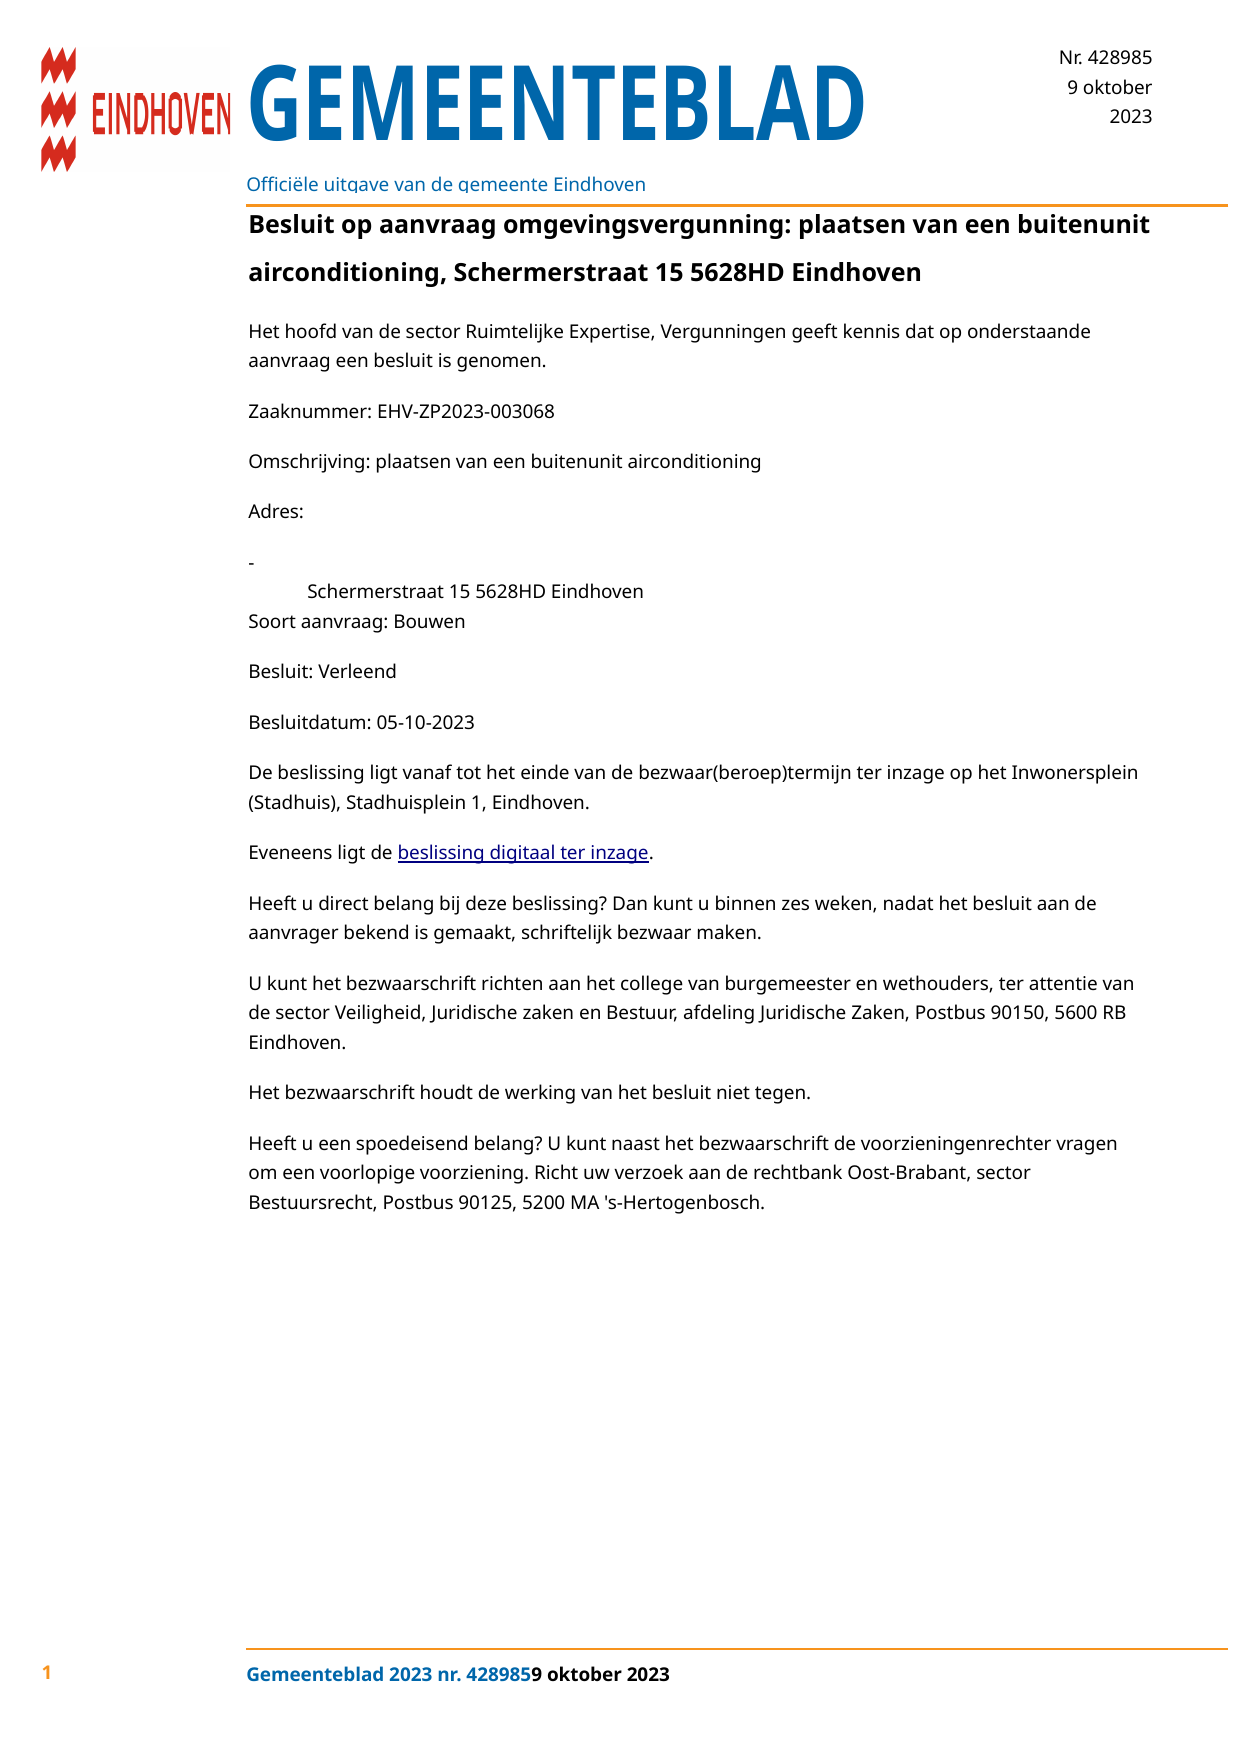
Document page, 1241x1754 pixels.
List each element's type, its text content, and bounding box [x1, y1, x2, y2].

text Besluit op aanvraag omgevingsvergunning: plaatsen van een buitenunit airconditioning, Schermerstraat 15 5628HD Eindhoven [248, 207, 1152, 288]
text De beslissing ligt vanaf tot het einde van de bezwaar(beroep)termijn ter inzage op het Inwonersplein (Stadhuis), Stadhuisplein 1, Eindhoven. [248, 759, 1152, 815]
text U kunt het bezwaarschrift richten aan het college van burgemeester en wethouders, ter attentie van de sector Veiligheid, Juridische zaken en Bestuur, afdeling Juridische Zaken, Postbus 90150, 5600 RB Eindhoven. [248, 970, 1152, 1055]
text Besluit: Verleend [248, 659, 1152, 684]
text Eveneens ligt de beslissing digitaal ter inzage. [248, 839, 1152, 865]
text Heeft u een spoedeisend belang? U kunt naast het bezwaarschrift de voorzieningenrechter vragen om een voorlopige voorziening. Richt uw verzoek aan de rechtbank Oost-Brabant, sector Bestuursrecht, Postbus 90125, 5200 MA 's-Hertogenbosch. [248, 1130, 1152, 1215]
text Het hoofd van de sector Ruimtelijke Expertise, Vergunningen geeft kennis dat op onderstaande aanvraag een besluit is genomen. [248, 318, 1152, 373]
text Het bezwaarschrift houdt de werking van het besluit niet tegen. [248, 1079, 1152, 1105]
list Schermerstraat 15 5628HD Eindhoven [248, 579, 1152, 604]
text Zaaknummer: EHV-ZP2023-003068 [248, 398, 1152, 424]
text Besluitdatum: 05-10-2023 [248, 709, 1152, 735]
text Heeft u direct belang bij deze beslissing? Dan kunt u binnen zes weken, nadat het besluit aan de aanvrager bekend is gemaakt, schriftelijk bezwaar maken. [248, 890, 1152, 945]
text Adres: [248, 499, 1152, 524]
text Soort aanvraag: Bouwen [248, 608, 1152, 634]
picture [41, 47, 231, 172]
text Omschrijving: plaatsen van een buitenunit airconditioning [248, 448, 1152, 474]
